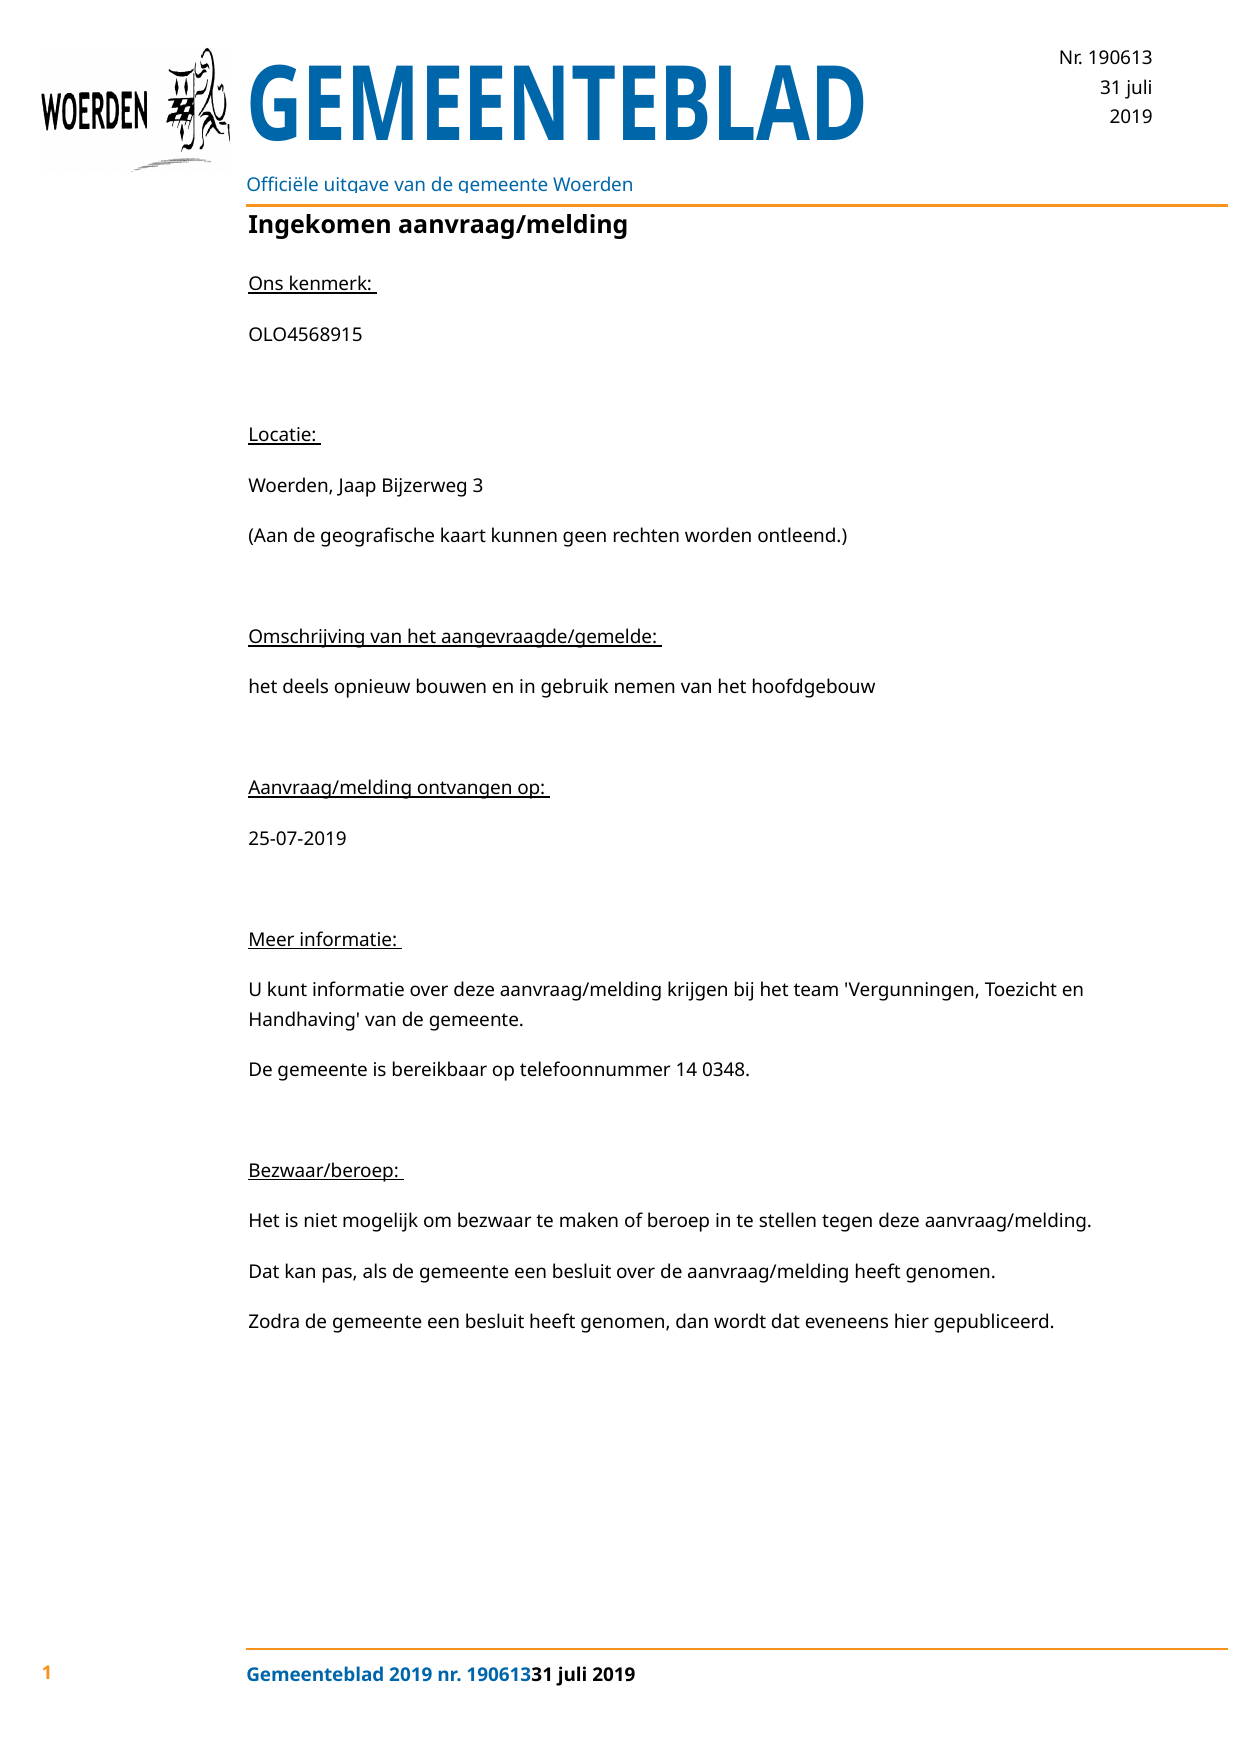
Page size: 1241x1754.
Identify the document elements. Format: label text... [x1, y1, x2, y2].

picture [41, 47, 231, 172]
text 25-07-2019 [248, 825, 1152, 851]
text U kunt informatie over deze aanvraag/melding krijgen bij het team 'Vergunningen, Toezicht en Handhaving' van de gemeente. [248, 976, 1152, 1031]
text (Aan de geografische kaart kunnen geen rechten worden ontleend.) [248, 522, 1152, 548]
text OLO4568915 [248, 321, 1152, 346]
text Zodra de gemeente een besluit heeft genomen, dan wordt dat eveneens hier gepubliceerd. [248, 1308, 1152, 1334]
text De gemeente is bereikbaar op telefoonnummer 14 0348. [248, 1056, 1152, 1082]
text Locatie: [248, 422, 1152, 447]
text Woerden, Jaap Bijzerweg 3 [248, 472, 1152, 498]
text Omschrijving van het aangevraagde/gemelde: [248, 623, 1152, 649]
text Bezwaar/beroep: [248, 1157, 1152, 1183]
text Meer informatie: [248, 926, 1152, 951]
text Ons kenmerk: [248, 270, 1152, 296]
text Ingekomen aanvraag/melding [248, 207, 1152, 241]
text Aanvraag/melding ontvangen op: [248, 774, 1152, 800]
text het deels opnieuw bouwen en in gebruik nemen van het hoofdgebouw [248, 674, 1152, 699]
text Dat kan pas, als de gemeente een besluit over de aanvraag/melding heeft genomen. [248, 1258, 1152, 1283]
text Het is niet mogelijk om bezwaar te maken of beroep in te stellen tegen deze aanvraag/melding. [248, 1207, 1152, 1233]
